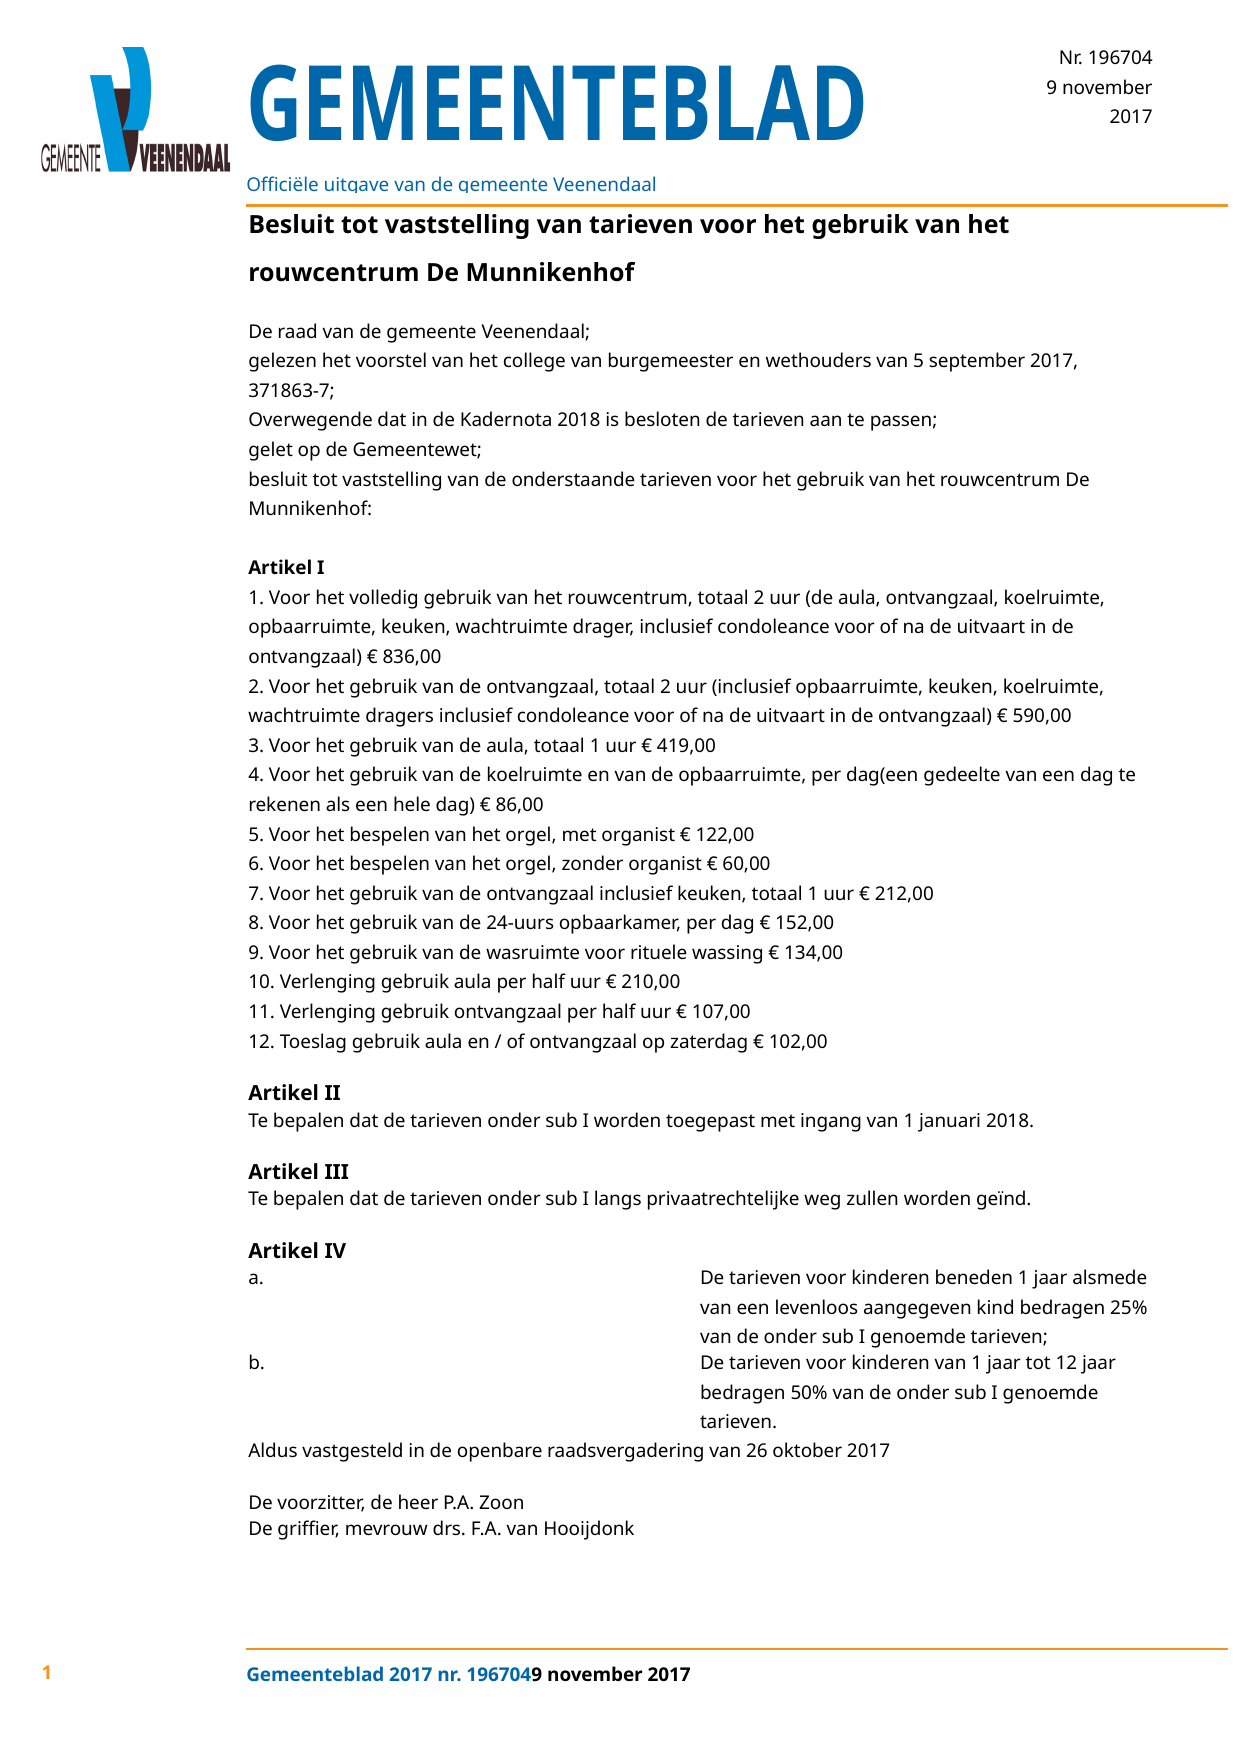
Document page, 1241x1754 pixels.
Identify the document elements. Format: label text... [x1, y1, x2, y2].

text 7. Voor het gebruik van de ontvangzaal inclusief keuken, totaal 1 uur € 212,00 [248, 880, 1152, 906]
text 8. Voor het gebruik van de 24-uurs opbaarkamer, per dag € 152,00 [248, 909, 1152, 935]
text 4. Voor het gebruik van de koelruimte en van de opbaarruimte, per dag(een gedeelte van een dag te rekenen als een hele dag) € 86,00 [248, 762, 1152, 817]
text De voorzitter, de heer P.A. Zoon [248, 1489, 1152, 1515]
text gelezen het voorstel van het college van burgemeester en wethouders van 5 september 2017, 371863-7; [248, 347, 1152, 403]
text De raad van de gemeente Veenendaal; [248, 318, 1152, 344]
picture [123, 47, 231, 172]
text 5. Voor het bespelen van het orgel, met organist € 122,00 [248, 821, 1152, 847]
text gelet op de Gemeentewet; [248, 436, 1152, 462]
text Artikel IV [248, 1236, 1152, 1264]
table_header a. [248, 1265, 700, 1349]
table_header De tarieven voor kinderen beneden 1 jaar alsmede van een levenloos aangegeven kind bedragen 25% van de onder sub I genoemde tarieven; [700, 1265, 1152, 1349]
text 6. Voor het bespelen van het orgel, zonder organist € 60,00 [248, 850, 1152, 876]
text 10. Verlenging gebruik aula per half uur € 210,00 [248, 969, 1152, 994]
text Overwegende dat in de Kadernota 2018 is besloten de tarieven aan te passen; [248, 407, 1152, 432]
text De griffier, mevrouw drs. F.A. van Hooijdonk [248, 1515, 1152, 1541]
text Artikel II [248, 1078, 1152, 1107]
text 11. Verlenging gebruik ontvangzaal per half uur € 107,00 [248, 998, 1152, 1024]
text Te bepalen dat de tarieven onder sub I worden toegepast met ingang van 1 januari 2018. [248, 1107, 1152, 1132]
picture [41, 47, 130, 172]
text besluit tot vaststelling van de onderstaande tarieven voor het gebruik van het rouwcentrum De Munnikenhof: [248, 466, 1152, 521]
table_cell b. [248, 1350, 700, 1434]
text 9. Voor het gebruik van de wasruimte voor rituele wassing € 134,00 [248, 939, 1152, 965]
text 2. Voor het gebruik van de ontvangzaal, totaal 2 uur (inclusief opbaarruimte, keuken, koelruimte, wachtruimte dragers inclusief condoleance voor of na de uitvaart in de ontvangzaal) € 590,00 [248, 673, 1152, 728]
text Besluit tot vaststelling van tarieven voor het gebruik van het rouwcentrum De Munnikenhof [248, 207, 1152, 288]
text 1. Voor het volledig gebruik van het rouwcentrum, totaal 2 uur (de aula, ontvangzaal, koelruimte, opbaarruimte, keuken, wachtruimte drager, inclusief condoleance voor of na de uitvaart in de ontvangzaal) € 836,00 [248, 584, 1152, 669]
text 3. Voor het gebruik van de aula, totaal 1 uur € 419,00 [248, 732, 1152, 758]
text Artikel I [248, 554, 1152, 580]
table_cell De tarieven voor kinderen van 1 jaar tot 12 jaar bedragen 50% van de onder sub I genoemde tarieven. [700, 1350, 1152, 1434]
text Aldus vastgesteld in de openbare raadsvergadering van 26 oktober 2017 [248, 1438, 1152, 1463]
text 12. Toeslag gebruik aula en / of ontvangzaal op zaterdag € 102,00 [248, 1028, 1152, 1054]
text Te bepalen dat de tarieven onder sub I langs privaatrechtelijke weg zullen worden geïnd. [248, 1186, 1152, 1211]
text Artikel III [248, 1157, 1152, 1186]
